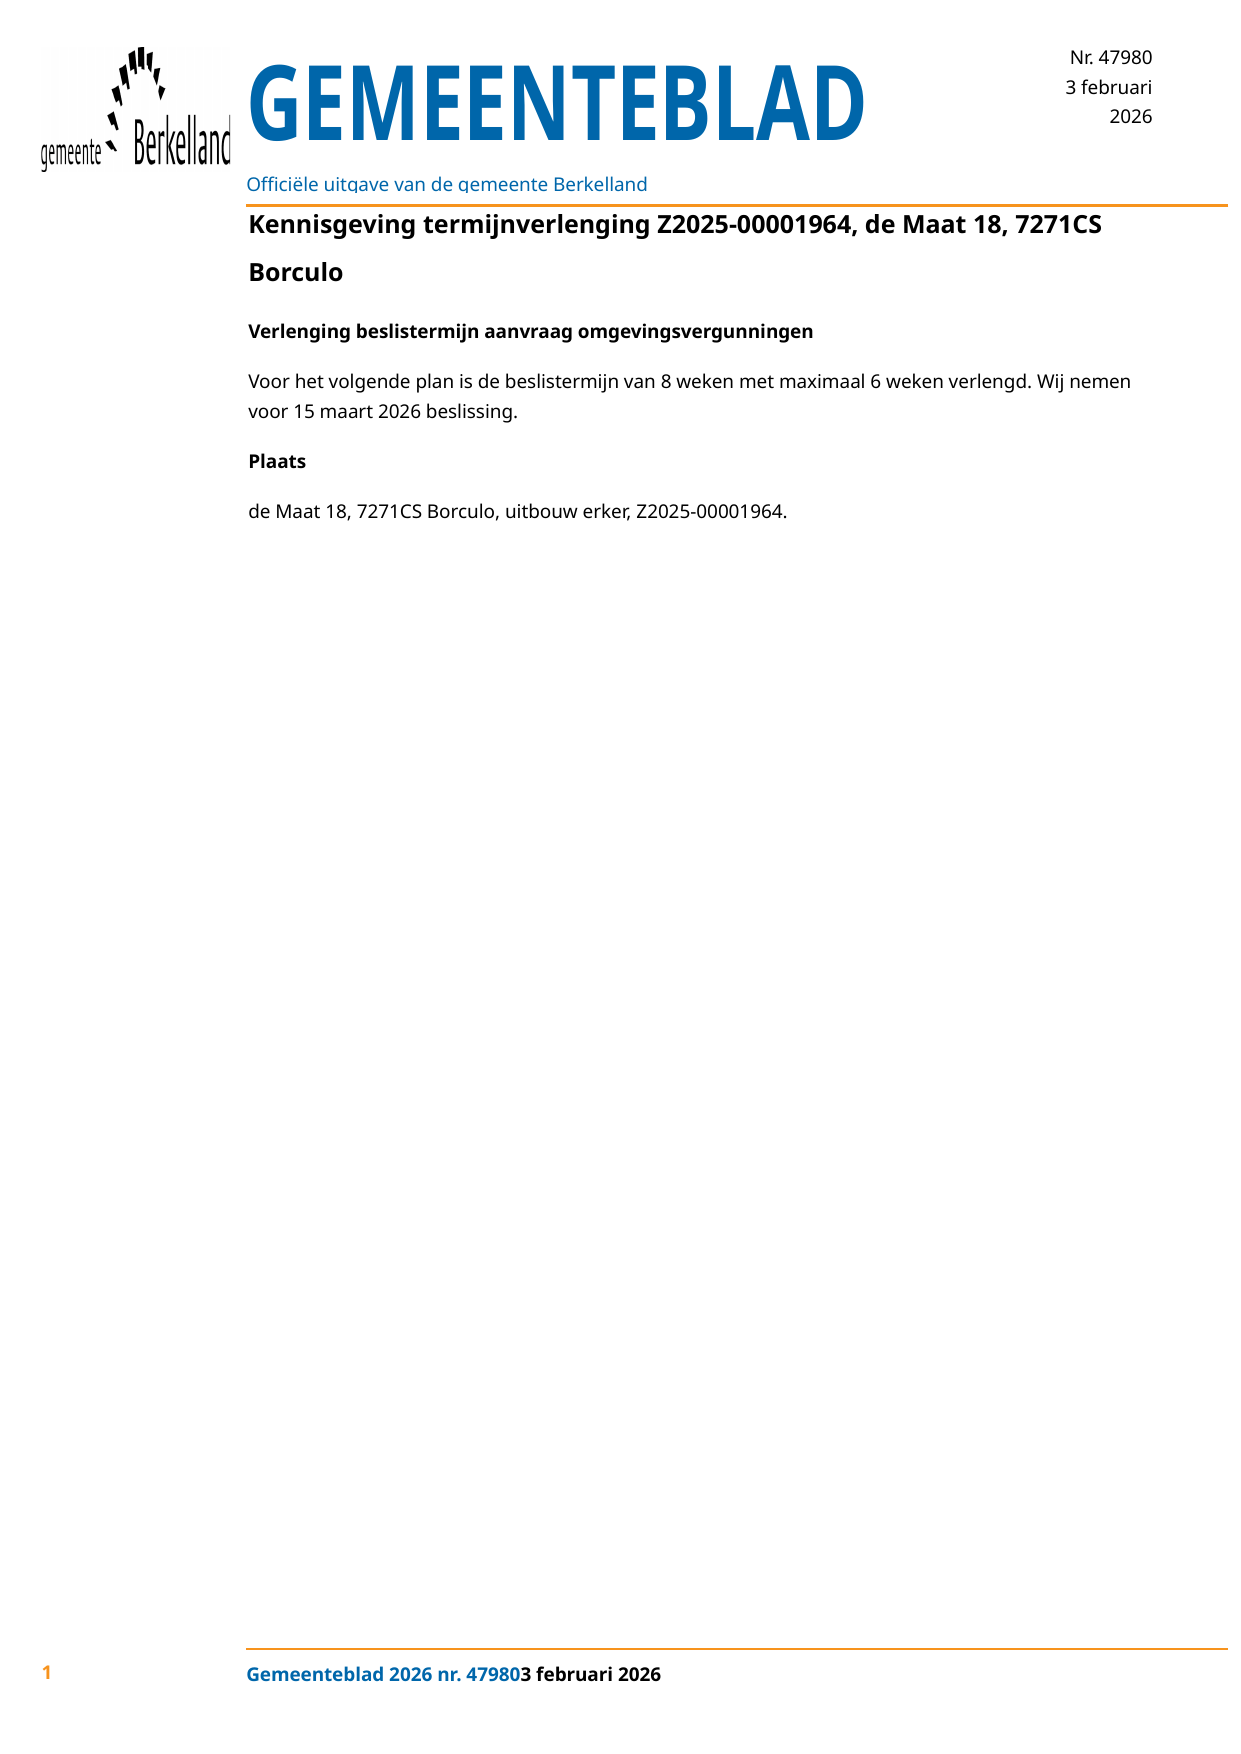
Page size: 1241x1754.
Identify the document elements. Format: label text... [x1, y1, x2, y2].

text Kennisgeving termijnverlenging Z2025-00001964, de Maat 18, 7271CS Borculo [248, 207, 1152, 288]
text Plaats [248, 448, 1152, 474]
picture [41, 47, 231, 172]
text Verlenging beslistermijn aanvraag omgevingsvergunningen [248, 318, 1152, 344]
text de Maat 18, 7271CS Borculo, uitbouw erker, Z2025-00001964. [248, 499, 1152, 524]
text Voor het volgende plan is de beslistermijn van 8 weken met maximaal 6 weken verlengd. Wij nemen voor 15 maart 2026 beslissing. [248, 368, 1152, 424]
